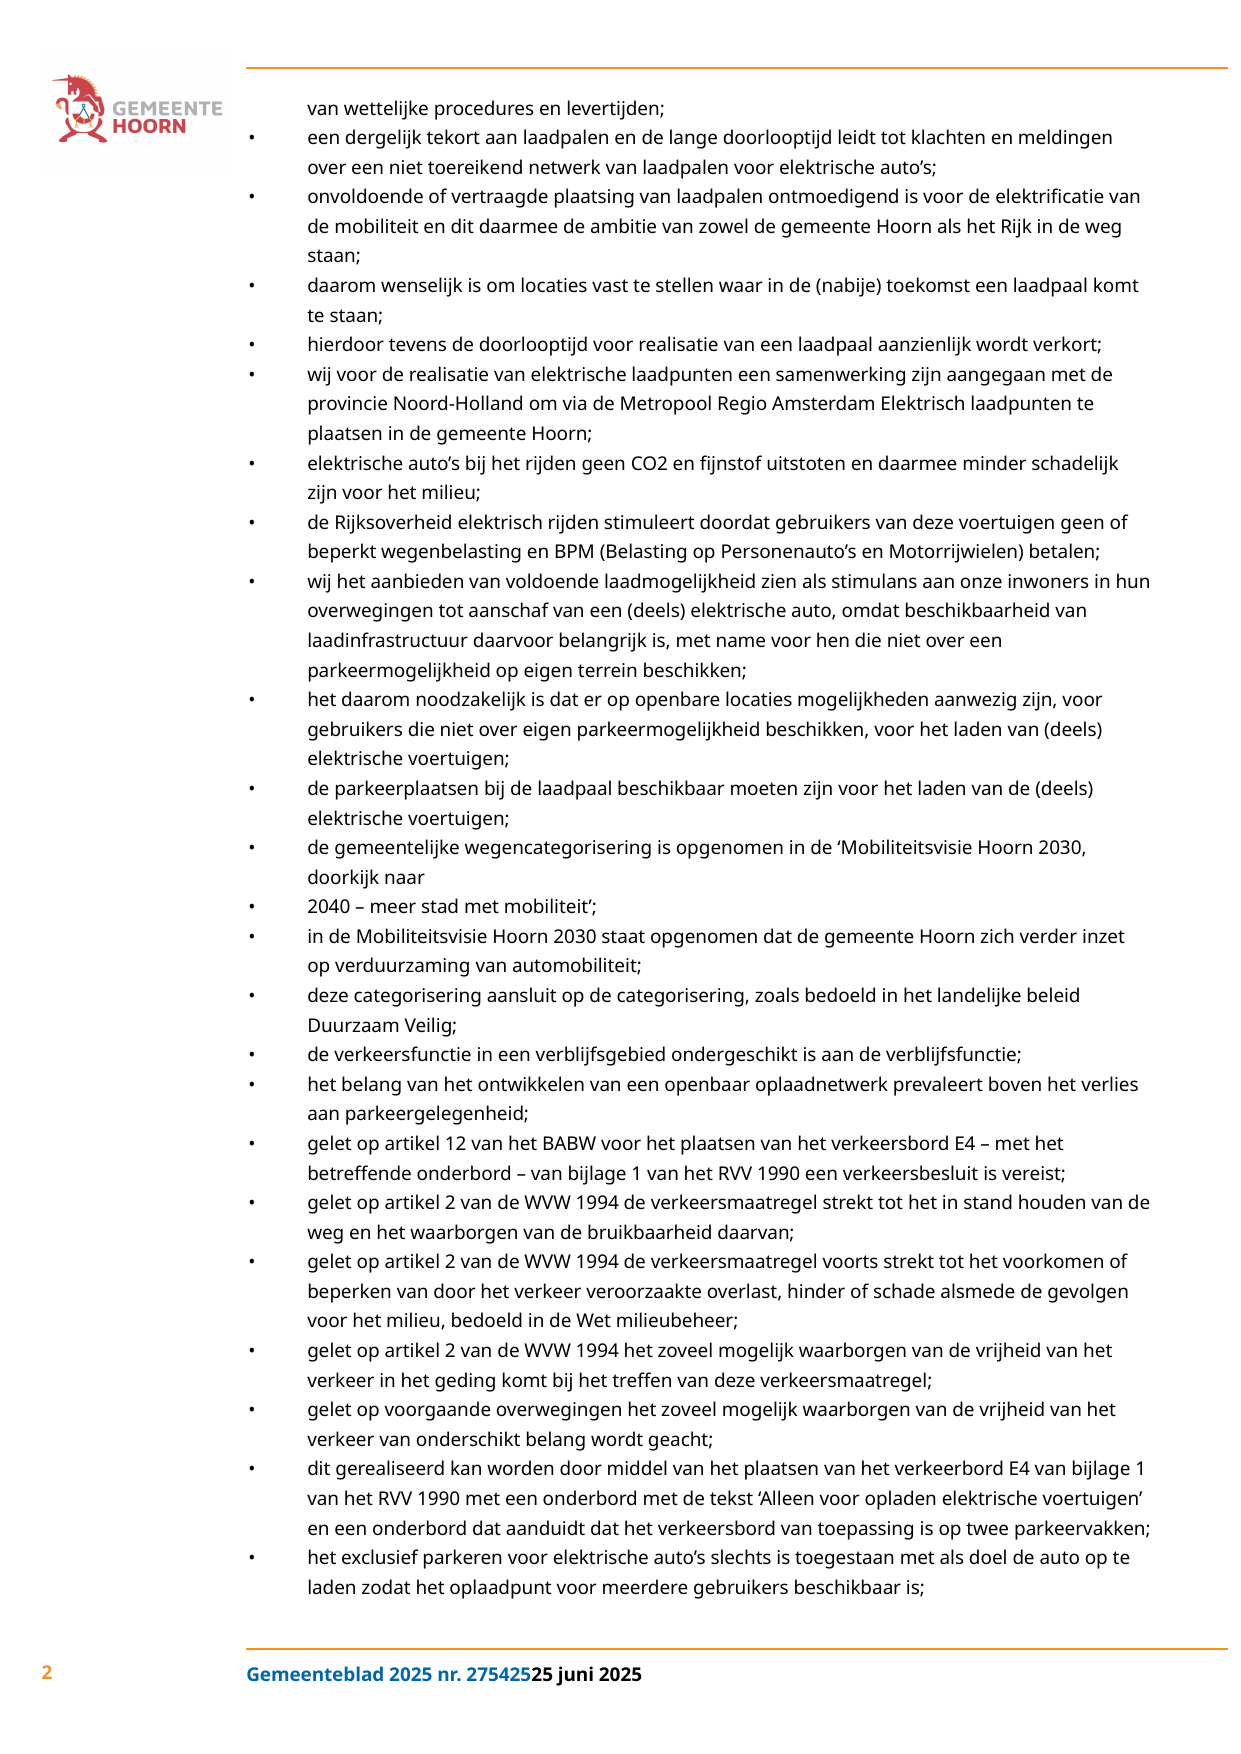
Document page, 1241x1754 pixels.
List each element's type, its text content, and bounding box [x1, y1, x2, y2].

list een dergelijk tekort aan laadpalen en de lange doorlooptijd leidt tot klachten en meldingen over een niet toereikend netwerk van laadpalen voor elektrische auto’s; [248, 124, 1152, 180]
list 2040 – meer stad met mobiliteit’; [248, 893, 1152, 919]
list elektrische auto’s bij het rijden geen CO2 en fijnstof uitstoten en daarmee minder schadelijk zijn voor het milieu; [248, 450, 1152, 505]
list hierdoor tevens de doorlooptijd voor realisatie van een laadpaal aanzienlijk wordt verkort; [248, 331, 1152, 357]
list van wettelijke procedures en levertijden; [248, 95, 1152, 121]
list gelet op artikel 2 van de WVW 1994 de verkeersmaatregel strekt tot het in stand houden van de weg en het waarborgen van de bruikbaarheid daarvan; [248, 1189, 1152, 1245]
list gelet op artikel 2 van de WVW 1994 het zoveel mogelijk waarborgen van de vrijheid van het verkeer in het geding komt bij het treffen van deze verkeersmaatregel; [248, 1337, 1152, 1393]
list het belang van het ontwikkelen van een openbaar oplaadnetwerk prevaleert boven het verlies aan parkeergelegenheid; [248, 1071, 1152, 1126]
list de verkeersfunctie in een verblijfsgebied ondergeschikt is aan de verblijfsfunctie; [248, 1041, 1152, 1067]
list het daarom noodzakelijk is dat er op openbare locaties mogelijkheden aanwezig zijn, voor gebruikers die niet over eigen parkeermogelijkheid beschikken, voor het laden van (deels) elektrische voertuigen; [248, 686, 1152, 771]
list wij het aanbieden van voldoende laadmogelijkheid zien als stimulans aan onze inwoners in hun overwegingen tot aanschaf van een (deels) elektrische auto, omdat beschikbaarheid van laadinfrastructuur daarvoor belangrijk is, met name voor hen die niet over een parkeermogelijkheid op eigen terrein beschikken; [248, 568, 1152, 683]
list gelet op artikel 12 van het BABW voor het plaatsen van het verkeersbord E4 – met het betreffende onderbord – van bijlage 1 van het RVV 1990 een verkeersbesluit is vereist; [248, 1130, 1152, 1186]
picture [41, 47, 231, 172]
list gelet op artikel 2 van de WVW 1994 de verkeersmaatregel voorts strekt tot het voorkomen of beperken van door het verkeer veroorzaakte overlast, hinder of schade alsmede de gevolgen voor het milieu, bedoeld in de Wet milieubeheer; [248, 1248, 1152, 1333]
list het exclusief parkeren voor elektrische auto’s slechts is toegestaan met als doel de auto op te laden zodat het oplaadpunt voor meerdere gebruikers beschikbaar is; [248, 1544, 1152, 1600]
list de Rijksoverheid elektrisch rijden stimuleert doordat gebruikers van deze voertuigen geen of beperkt wegenbelasting en BPM (Belasting op Personenauto’s en Motorrijwielen) betalen; [248, 509, 1152, 564]
list dit gerealiseerd kan worden door middel van het plaatsen van het verkeerbord E4 van bijlage 1 van het RVV 1990 met een onderbord met de tekst ‘Alleen voor opladen elektrische voertuigen’ en een onderbord dat aanduidt dat het verkeersbord van toepassing is op twee parkeervakken; [248, 1456, 1152, 1541]
list in de Mobiliteitsvisie Hoorn 2030 staat opgenomen dat de gemeente Hoorn zich verder inzet op verduurzaming van automobiliteit; [248, 923, 1152, 978]
list gelet op voorgaande overwegingen het zoveel mogelijk waarborgen van de vrijheid van het verkeer van onderschikt belang wordt geacht; [248, 1396, 1152, 1452]
list daarom wenselijk is om locaties vast te stellen waar in de (nabije) toekomst een laadpaal komt te staan; [248, 272, 1152, 328]
list de gemeentelijke wegencategorisering is opgenomen in de ‘Mobiliteitsvisie Hoorn 2030, doorkijk naar [248, 834, 1152, 890]
list de parkeerplaatsen bij de laadpaal beschikbaar moeten zijn voor het laden van de (deels) elektrische voertuigen; [248, 775, 1152, 831]
list onvoldoende of vertraagde plaatsing van laadpalen ontmoedigend is voor de elektrificatie van de mobiliteit en dit daarmee de ambitie van zowel de gemeente Hoorn als het Rijk in de weg staan; [248, 183, 1152, 268]
list wij voor de realisatie van elektrische laadpunten een samenwerking zijn aangegaan met de provincie Noord-Holland om via de Metropool Regio Amsterdam Elektrisch laadpunten te plaatsen in de gemeente Hoorn; [248, 361, 1152, 446]
list deze categorisering aansluit op de categorisering, zoals bedoeld in het landelijke beleid Duurzaam Veilig; [248, 982, 1152, 1038]
